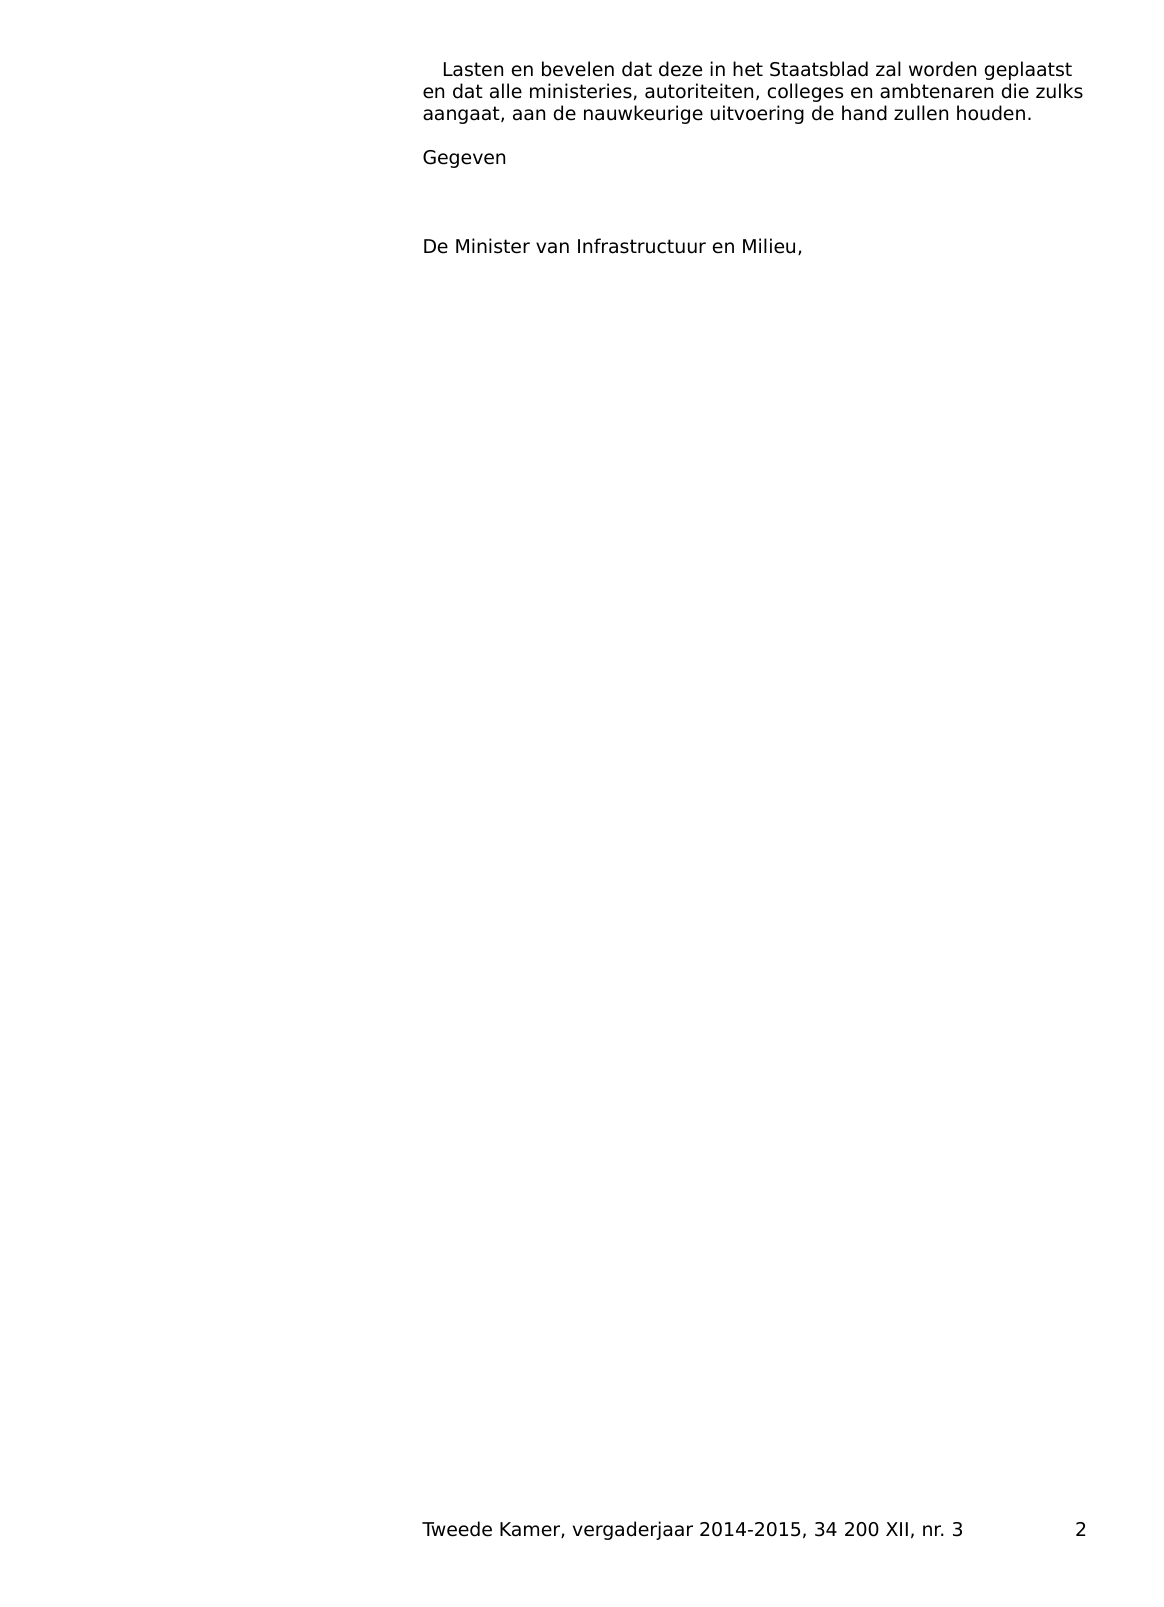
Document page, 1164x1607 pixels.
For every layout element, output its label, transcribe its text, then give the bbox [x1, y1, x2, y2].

text Gegeven [422, 147, 1087, 169]
text Lasten en bevelen dat deze in het Staatsblad zal worden geplaatst en dat alle ministeries, autoriteiten, colleges en ambtenaren die zulks aangaat, aan de nauwkeurige uitvoering de hand zullen houden. [422, 59, 1087, 125]
text De Minister van Infrastructuur en Milieu, [422, 236, 1087, 258]
